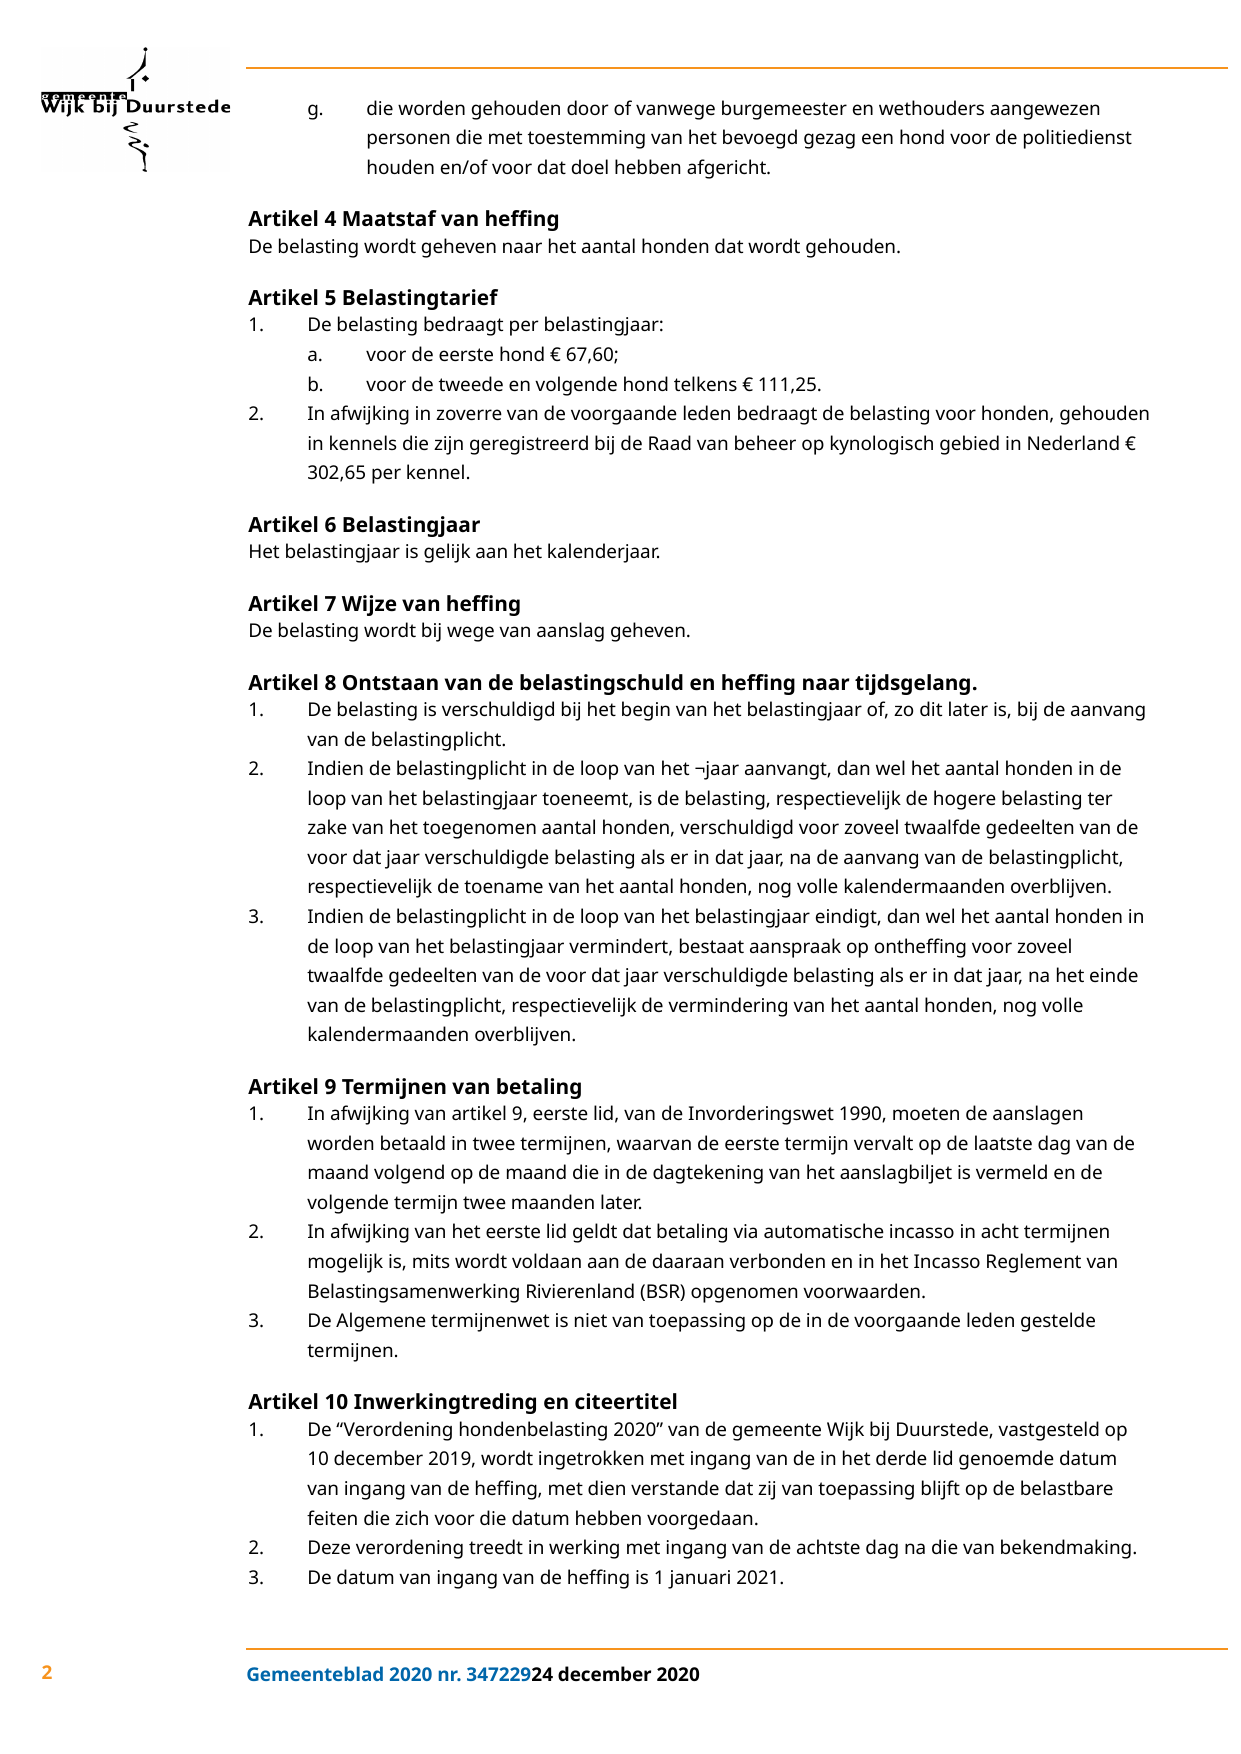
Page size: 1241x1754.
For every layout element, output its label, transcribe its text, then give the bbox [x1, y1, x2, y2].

list voor de tweede en volgende hond telkens € 111,25. [307, 371, 1152, 397]
text De belasting wordt bij wege van aanslag geheven. [248, 617, 1152, 643]
text Artikel 6 Belastingjaar [248, 510, 1152, 538]
list De belasting is verschuldigd bij het begin van het belastingjaar of, zo dit later is, bij de aanvang van de belastingplicht. [248, 696, 1152, 751]
list die worden gehouden door of vanwege burgemeester en wethouders aangewezen personen die met toestemming van het bevoegd gezag een hond voor de politiedienst houden en/of voor dat doel hebben afgericht. [307, 95, 1152, 180]
text Artikel 5 Belastingtarief [248, 283, 1152, 312]
text Artikel 7 Wijze van heffing [248, 589, 1152, 617]
text Het belastingjaar is gelijk aan het kalenderjaar. [248, 538, 1152, 564]
text Artikel 4 Maatstaf van heffing [248, 204, 1152, 233]
text De belasting wordt geheven naar het aantal honden dat wordt gehouden. [248, 233, 1152, 258]
text Artikel 8 Ontstaan van de belastingschuld en heffing naar tijdsgelang. [248, 668, 1152, 696]
picture [41, 47, 231, 172]
list De “Verordening hondenbelasting 2020” van de gemeente Wijk bij Duurstede, vastgesteld op 10 december 2019, wordt ingetrokken met ingang van de in het derde lid genoemde datum van ingang van de heffing, met dien verstande dat zij van toepassing blijft op de belastbare feiten die zich voor die datum hebben voorgedaan. [248, 1416, 1152, 1530]
list De datum van ingang van de heffing is 1 januari 2021. [248, 1564, 1152, 1589]
list De belasting bedraagt per belastingjaar: [248, 312, 1152, 337]
text Artikel 9 Termijnen van betaling [248, 1072, 1152, 1100]
text Artikel 10 Inwerkingtreding en citeertitel [248, 1387, 1152, 1416]
list In afwijking van artikel 9, eerste lid, van de Invorderingswet 1990, moeten de aanslagen worden betaald in twee termijnen, waarvan de eerste termijn vervalt op de laatste dag van de maand volgend op de maand die in de dagtekening van het aanslagbiljet is vermeld en de volgende termijn twee maanden later. [248, 1100, 1152, 1215]
list De Algemene termijnenwet is niet van toepassing op de in de voorgaande leden gestelde termijnen. [248, 1307, 1152, 1363]
list Indien de belastingplicht in de loop van het ¬jaar aanvangt, dan wel het aantal honden in de loop van het belastingjaar toeneemt, is de belasting, respectievelijk de hogere belasting ter zake van het toegenomen aantal honden, verschuldigd voor zoveel twaalfde gedeelten van de voor dat jaar verschuldigde belasting als er in dat jaar, na de aanvang van de belastingplicht, respectievelijk de toename van het aantal honden, nog volle kalendermaanden overblijven. [248, 755, 1152, 899]
list In afwijking in zoverre van de voorgaande leden bedraagt de belasting voor honden, gehouden in kennels die zijn geregistreerd bij de Raad van beheer op kynologisch gebied in Nederland € 302,65 per kennel. [248, 400, 1152, 485]
list In afwijking van het eerste lid geldt dat betaling via automatische incasso in acht termijnen mogelijk is, mits wordt voldaan aan de daaraan verbonden en in het Incasso Reglement van Belastingsamenwerking Rivierenland (BSR) opgenomen voorwaarden. [248, 1219, 1152, 1304]
list Indien de belastingplicht in de loop van het belastingjaar eindigt, dan wel het aantal honden in de loop van het belastingjaar vermindert, bestaat aanspraak op ontheffing voor zoveel twaalfde gedeelten van de voor dat jaar verschuldigde belasting als er in dat jaar, na het einde van de belastingplicht, respectievelijk de vermindering van het aantal honden, nog volle kalendermaanden overblijven. [248, 903, 1152, 1047]
list Deze verordening treedt in werking met ingang van de achtste dag na die van bekendmaking. [248, 1534, 1152, 1560]
list voor de eerste hond € 67,60; [307, 341, 1152, 367]
